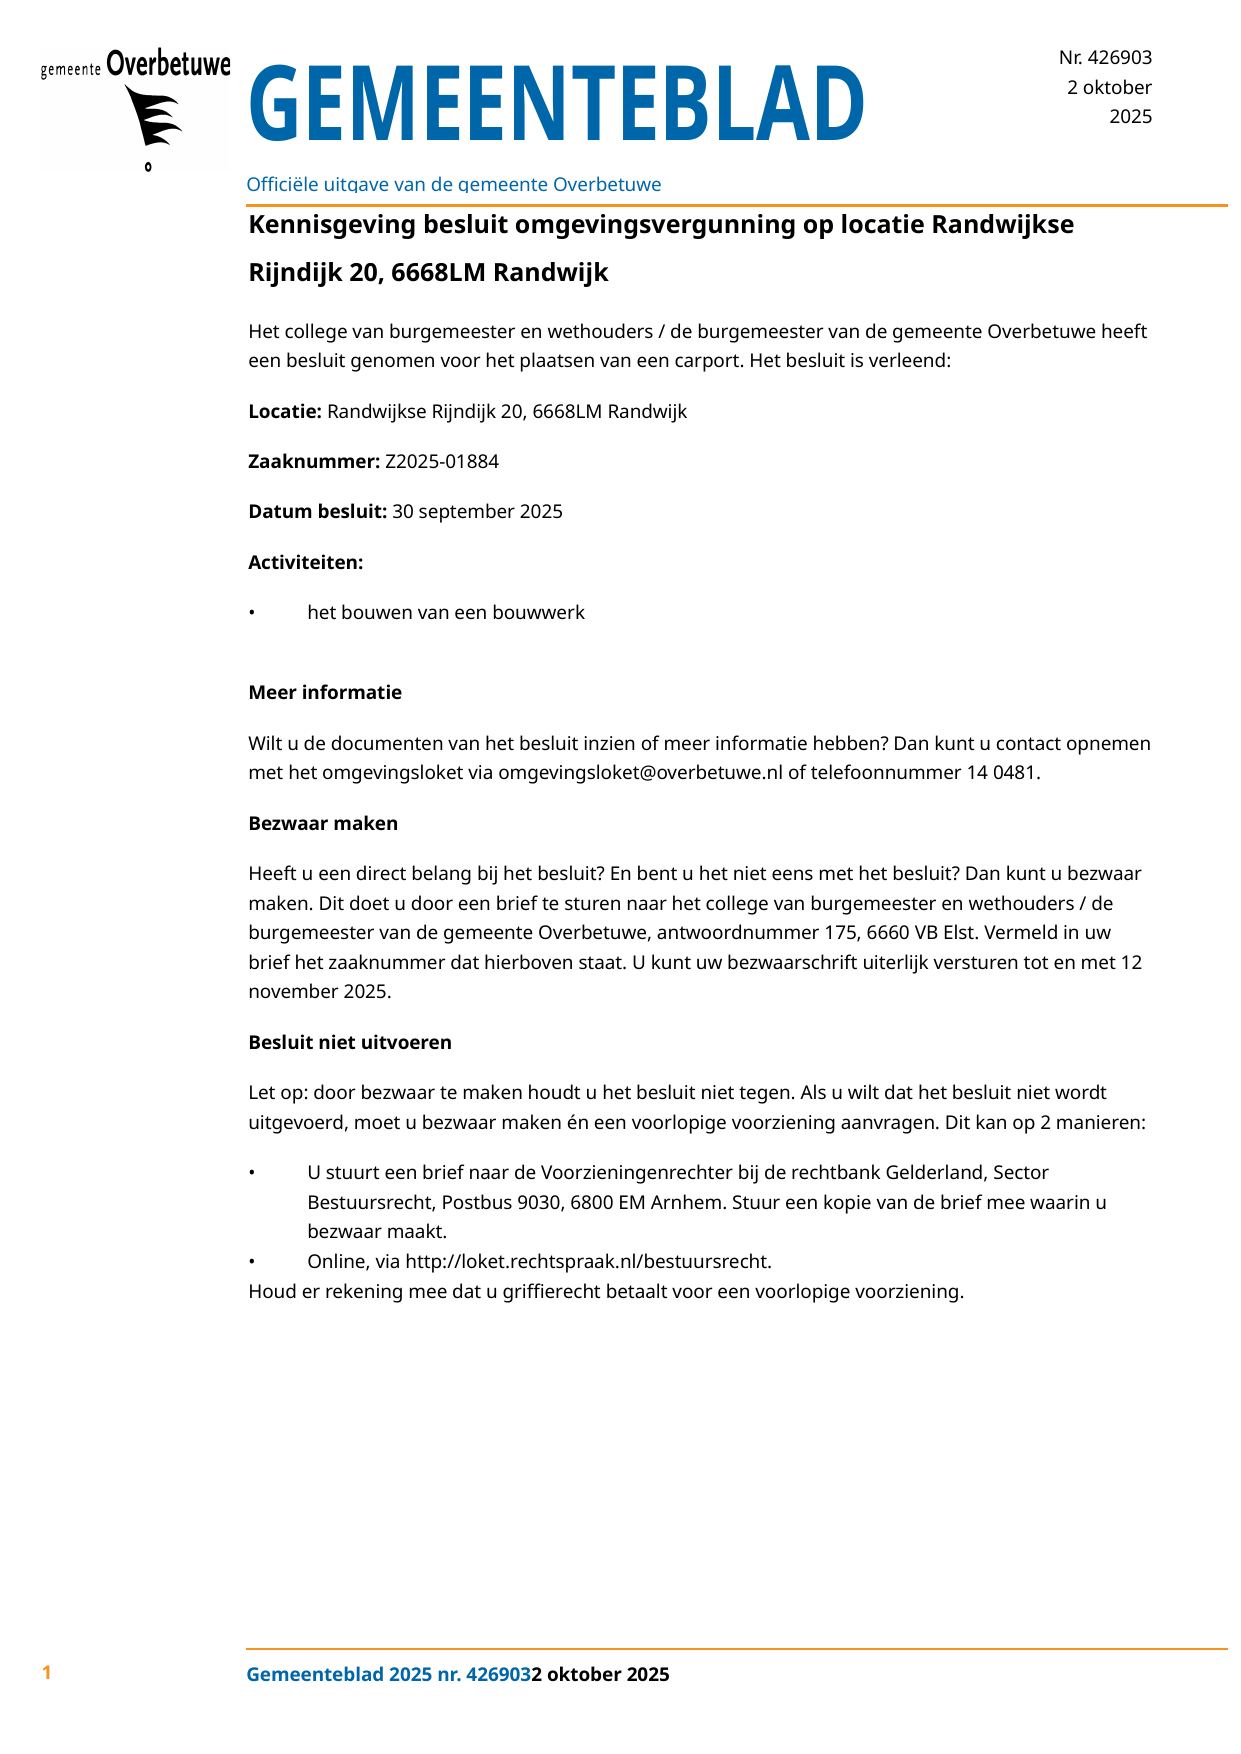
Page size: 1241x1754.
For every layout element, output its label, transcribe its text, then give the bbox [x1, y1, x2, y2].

text Houd er rekening mee dat u griffierecht betaalt voor een voorlopige voorziening. [248, 1278, 1152, 1304]
text Wilt u de documenten van het besluit inzien of meer informatie hebben? Dan kunt u contact opnemen met het omgevingsloket via omgevingsloket@overbetuwe.nl of telefoonnummer 14 0481. [248, 730, 1152, 785]
list Online, via http://loket.rechtspraak.nl/bestuursrecht. [248, 1248, 1152, 1274]
list U stuurt een brief naar de Voorzieningenrechter bij de rechtbank Gelderland, Sector Bestuursrecht, Postbus 9030, 6800 EM Arnhem. Stuur een kopie van de brief mee waarin u bezwaar maakt. [248, 1159, 1152, 1244]
text Locatie: Randwijkse Rijndijk 20, 6668LM Randwijk [248, 398, 1152, 424]
text Let op: door bezwaar te maken houdt u het besluit niet tegen. Als u wilt dat het besluit niet wordt uitgevoerd, moet u bezwaar maken én een voorlopige voorziening aanvragen. Dit kan op 2 manieren: [248, 1079, 1152, 1135]
text Bezwaar maken [248, 810, 1152, 836]
text Kennisgeving besluit omgevingsvergunning op locatie Randwijkse Rijndijk 20, 6668LM Randwijk [248, 207, 1152, 288]
text Heeft u een direct belang bij het besluit? En bent u het niet eens met het besluit? Dan kunt u bezwaar maken. Dit doet u door een brief te sturen naar het college van burgemeester en wethouders / de burgemeester van de gemeente Overbetuwe, antwoordnummer 175, 6660 VB Elst. Vermeld in uw brief het zaaknummer dat hierboven staat. U kunt uw bezwaarschrift uiterlijk versturen tot en met 12 november 2025. [248, 860, 1152, 1004]
picture [41, 47, 231, 172]
text Besluit niet uitvoeren [248, 1029, 1152, 1055]
text Datum besluit: 30 september 2025 [248, 499, 1152, 524]
text Zaaknummer: Z2025-01884 [248, 448, 1152, 474]
list het bouwen van een bouwwerk [248, 599, 1152, 625]
text Meer informatie [248, 679, 1152, 705]
text Activiteiten: [248, 549, 1152, 575]
text Het college van burgemeester en wethouders / de burgemeester van de gemeente Overbetuwe heeft een besluit genomen voor het plaatsen van een carport. Het besluit is verleend: [248, 318, 1152, 373]
